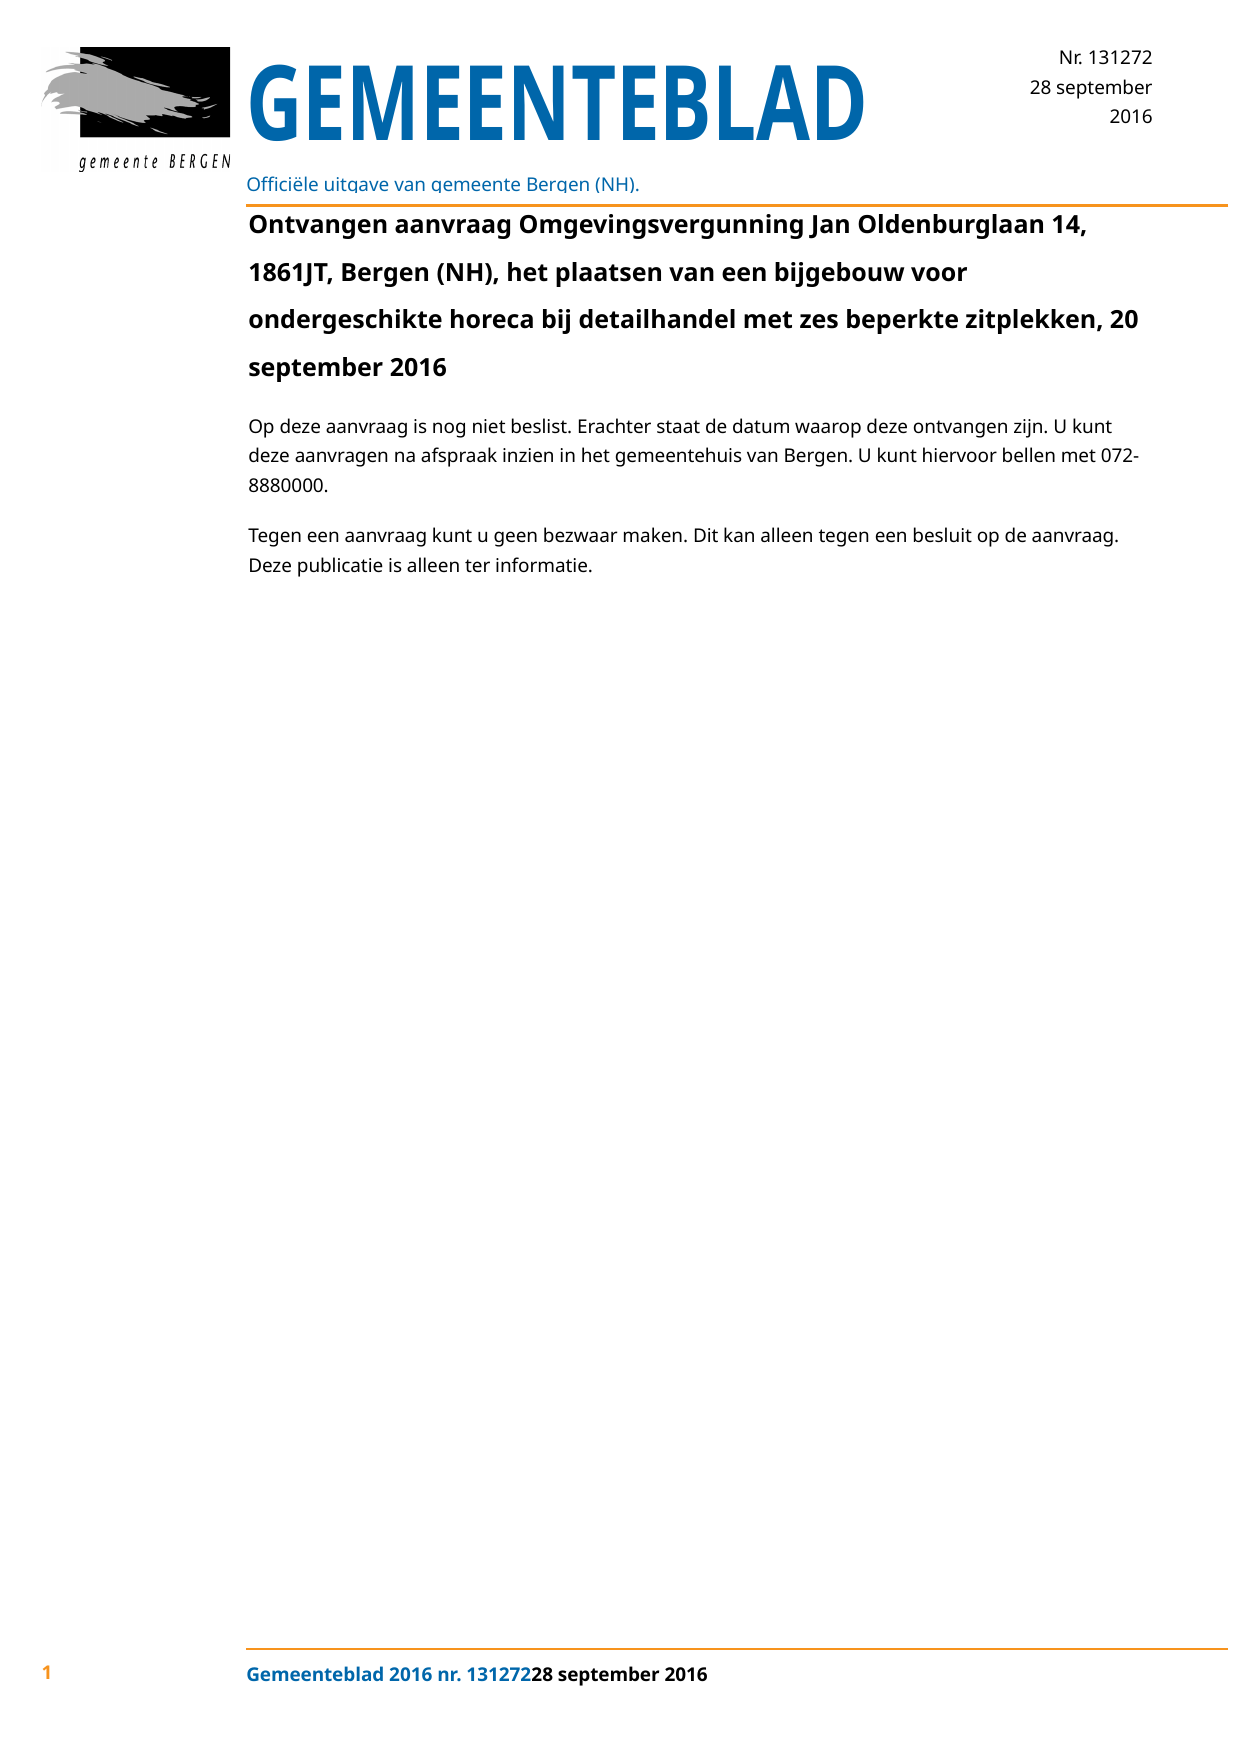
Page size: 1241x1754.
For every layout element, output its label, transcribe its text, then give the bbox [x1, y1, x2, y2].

text Op deze aanvraag is nog niet beslist. Erachter staat de datum waarop deze ontvangen zijn. U kunt deze aanvragen na afspraak inzien in het gemeentehuis van Bergen. U kunt hiervoor bellen met 072-8880000. [248, 413, 1152, 498]
text Tegen een aanvraag kunt u geen bezwaar maken. Dit kan alleen tegen een besluit op de aanvraag. Deze publicatie is alleen ter informatie. [248, 523, 1152, 578]
text Ontvangen aanvraag Omgevingsvergunning Jan Oldenburglaan 14, 1861JT, Bergen (NH), het plaatsen van een bijgebouw voor ondergeschikte horeca bij detailhandel met zes beperkte zitplekken, 20 september 2016 [248, 207, 1152, 384]
picture [41, 47, 231, 172]
